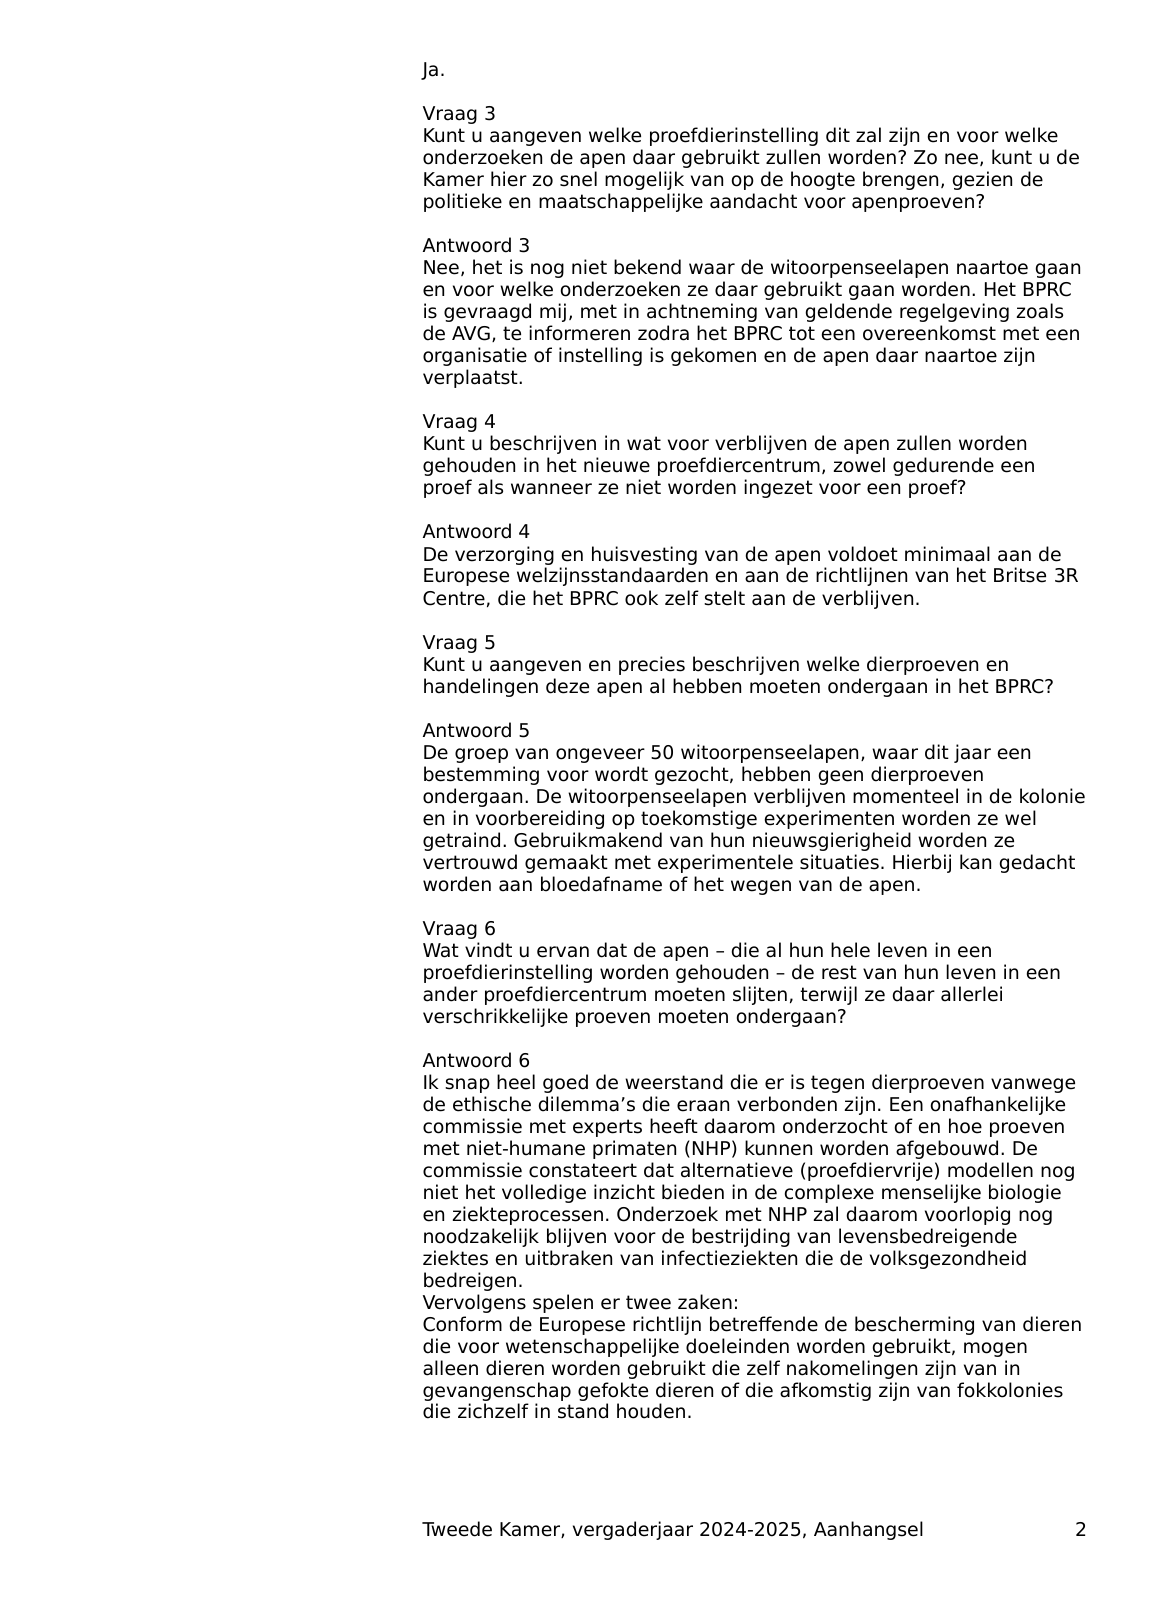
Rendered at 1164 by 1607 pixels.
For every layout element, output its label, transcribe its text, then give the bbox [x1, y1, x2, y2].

text Ja. [422, 59, 1087, 81]
text Antwoord 6 [422, 1050, 1087, 1072]
text Antwoord 4 [422, 521, 1087, 543]
text Ik snap heel goed de weerstand die er is tegen dierproeven vanwege de ethische dilemma’s die eraan verbonden zijn. Een onafhankelijke commissie met experts heeft daarom onderzocht of en hoe proeven met niet-humane primaten (NHP) kunnen worden afgebouwd. De commissie constateert dat alternatieve (proefdiervrije) modellen nog niet het volledige inzicht bieden in de complexe menselijke biologie en ziekteprocessen. Onderzoek met NHP zal daarom voorlopig nog noodzakelijk blijven voor de bestrijding van levensbedreigende ziektes en uitbraken van infectieziekten die de volksgezondheid bedreigen. [422, 1072, 1087, 1292]
text Kunt u aangeven en precies beschrijven welke dierproeven en handelingen deze apen al hebben moeten ondergaan in het BPRC? [422, 653, 1087, 697]
text Vraag 5 [422, 632, 1087, 653]
text De verzorging en huisvesting van de apen voldoet minimaal aan de Europese welzijnsstandaarden en aan de richtlijnen van het Britse 3R Centre, die het BPRC ook zelf stelt aan de verblijven. [422, 543, 1087, 609]
text Nee, het is nog niet bekend waar de witoorpenseelapen naartoe gaan en voor welke onderzoeken ze daar gebruikt gaan worden. Het BPRC is gevraagd mij, met in achtneming van geldende regelgeving zoals de AVG, te informeren zodra het BPRC tot een overeenkomst met een organisatie of instelling is gekomen en de apen daar naartoe zijn verplaatst. [422, 257, 1087, 389]
text Kunt u aangeven welke proefdierinstelling dit zal zijn en voor welke onderzoeken de apen daar gebruikt zullen worden? Zo nee, kunt u de Kamer hier zo snel mogelijk van op de hoogte brengen, gezien de politieke en maatschappelijke aandacht voor apenproeven? [422, 125, 1087, 213]
text De groep van ongeveer 50 witoorpenseelapen, waar dit jaar een bestemming voor wordt gezocht, hebben geen dierproeven ondergaan. De witoorpenseelapen verblijven momenteel in de kolonie en in voorbereiding op toekomstige experimenten worden ze wel getraind. Gebruikmakend van hun nieuwsgierigheid worden ze vertrouwd gemaakt met experimentele situaties. Hierbij kan gedacht worden aan bloedafname of het wegen van de apen. [422, 742, 1087, 896]
text Antwoord 5 [422, 720, 1087, 742]
text Vervolgens spelen er twee zaken: [422, 1292, 1087, 1313]
text Antwoord 3 [422, 235, 1087, 257]
text Vraag 4 [422, 411, 1087, 433]
text Wat vindt u ervan dat de apen – die al hun hele leven in een proefdierinstelling worden gehouden – de rest van hun leven in een ander proefdiercentrum moeten slijten, terwijl ze daar allerlei verschrikkelijke proeven moeten ondergaan? [422, 940, 1087, 1028]
text Vraag 6 [422, 918, 1087, 940]
text Kunt u beschrijven in wat voor verblijven de apen zullen worden gehouden in het nieuwe proefdiercentrum, zowel gedurende een proef als wanneer ze niet worden ingezet voor een proef? [422, 433, 1087, 499]
text Vraag 3 [422, 103, 1087, 125]
text Conform de Europese richtlijn betreffende de bescherming van dieren die voor wetenschappelijke doeleinden worden gebruikt, mogen alleen dieren worden gebruikt die zelf nakomelingen zijn van in gevangenschap gefokte dieren of die afkomstig zijn van fokkolonies die zichzelf in stand houden. [422, 1313, 1087, 1423]
